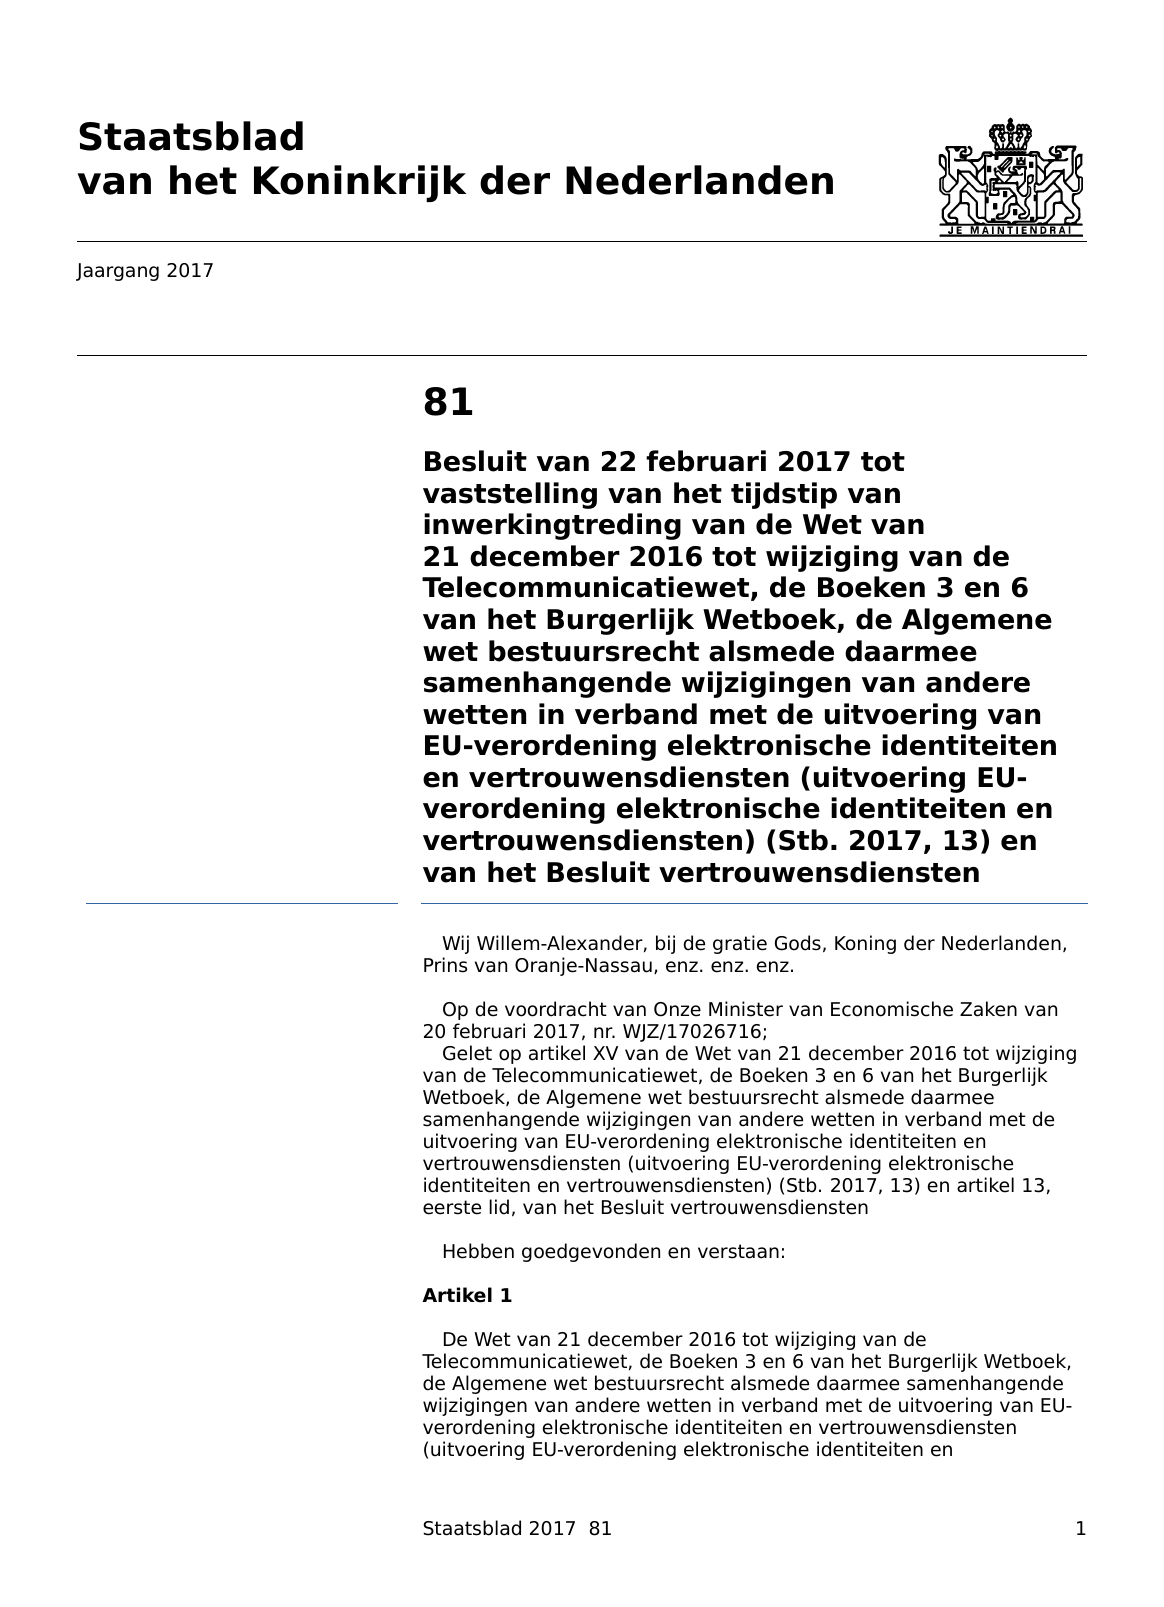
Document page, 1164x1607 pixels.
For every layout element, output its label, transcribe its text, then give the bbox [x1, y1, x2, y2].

text Besluit van 22 februari 2017 tot vaststelling van het tijdstip van inwerkingtreding van de Wet van 21 december 2016 tot wijziging van de Telecommunicatiewet, de Boeken 3 en 6 van het Burgerlijk Wetboek, de Algemene wet bestuursrecht alsmede daarmee samenhangende wijzigingen van andere wetten in verband met de uitvoering van EU-verordening elektronische identiteiten en vertrouwensdiensten (uitvoering EU-verordening elektronische identiteiten en vertrouwensdiensten) (Stb. 2017, 13) en van het Besluit vertrouwensdiensten [422, 447, 1087, 888]
table_header [886, 100, 1087, 241]
text Hebben goedgevonden en verstaan: [422, 1241, 1087, 1263]
picture [936, 115, 1087, 240]
subtitle Artikel 1 [422, 1285, 1087, 1307]
text Op de voordracht van Onze Minister van Economische Zaken van 20 februari 2017, nr. WJZ/17026716; [422, 999, 1087, 1043]
text De Wet van 21 december 2016 tot wijziging van de Telecommunicatiewet, de Boeken 3 en 6 van het Burgerlijk Wetboek, de Algemene wet bestuursrecht alsmede daarmee samenhangende wijzigingen van andere wetten in verband met de uitvoering van EU-verordening elektronische identiteiten en vertrouwensdiensten (uitvoering EU-verordening elektronische identiteiten en [422, 1329, 1087, 1461]
table_cell Jaargang 2017 [77, 242, 1087, 355]
text Wij Willem-Alexander, bij de gratie Gods, Koning der Nederlanden, Prins van Oranje-Nassau, enz. enz. enz. [422, 933, 1087, 977]
subtitle 81 [422, 381, 1087, 424]
table_header Staatsblad van het Koninkrijk der Nederlanden [77, 100, 886, 241]
text Gelet op artikel XV van de Wet van 21 december 2016 tot wijziging van de Telecommunicatiewet, de Boeken 3 en 6 van het Burgerlijk Wetboek, de Algemene wet bestuursrecht alsmede daarmee samenhangende wijzigingen van andere wetten in verband met de uitvoering van EU-verordening elektronische identiteiten en vertrouwensdiensten (uitvoering EU-verordening elektronische identiteiten en vertrouwensdiensten) (Stb. 2017, 13) en artikel 13, eerste lid, van het Besluit vertrouwensdiensten [422, 1043, 1087, 1219]
